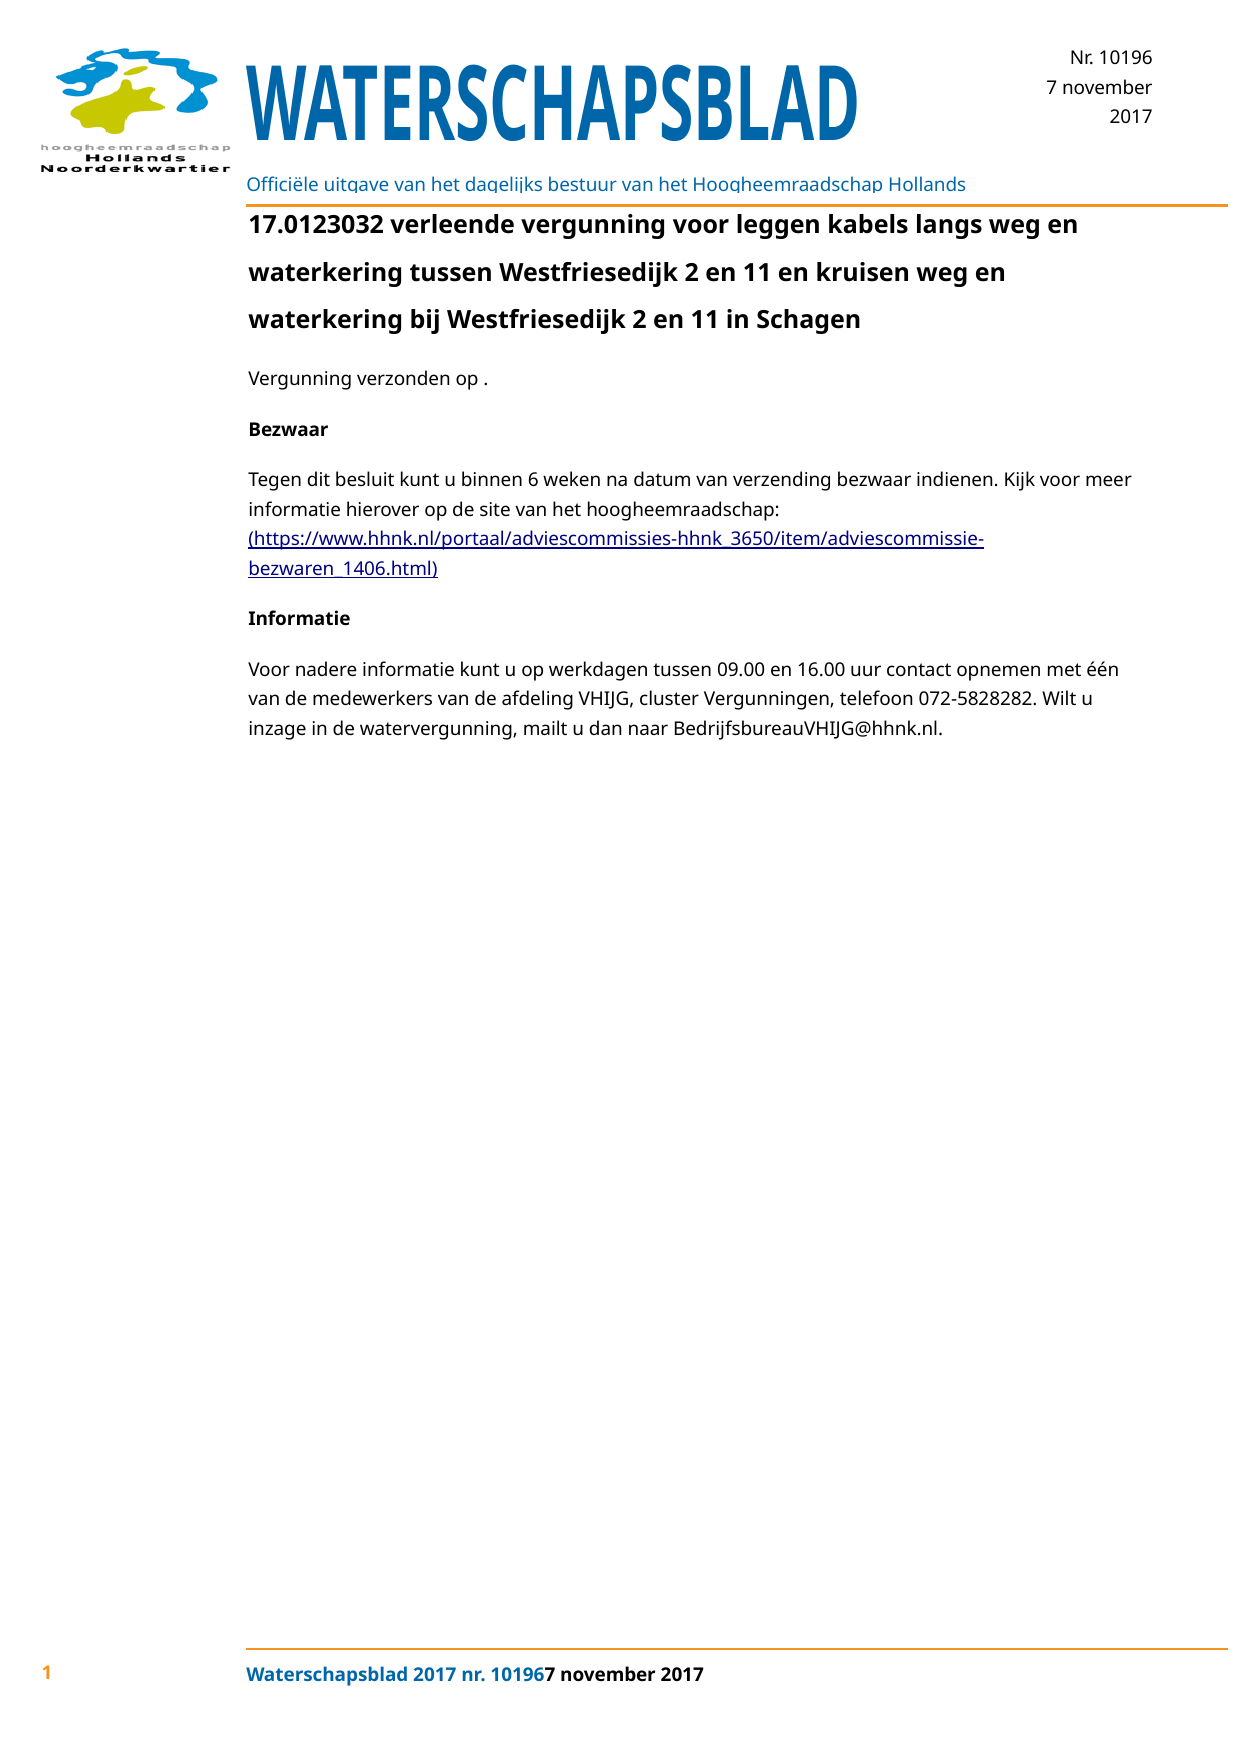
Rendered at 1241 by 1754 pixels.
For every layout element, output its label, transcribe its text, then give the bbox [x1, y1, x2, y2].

text Vergunning verzonden op . [248, 366, 1152, 391]
text Informatie [248, 606, 1152, 631]
text Voor nadere informatie kunt u op werkdagen tussen 09.00 en 16.00 uur contact opnemen met één van de medewerkers van de afdeling VHIJG, cluster Vergunningen, telefoon 072-5828282. Wilt u inzage in de watervergunning, mailt u dan naar BedrijfsbureauVHIJG@hhnk.nl. [248, 656, 1152, 741]
text 17.0123032 verleende vergunning voor leggen kabels langs weg en waterkering tussen Westfriesedijk 2 en 11 en kruisen weg en waterkering bij Westfriesedijk 2 en 11 in Schagen [248, 207, 1152, 336]
text Bezwaar [248, 416, 1152, 442]
text Tegen dit besluit kunt u binnen 6 weken na datum van verzending bezwaar indienen. Kijk voor meer informatie hierover op de site van het hoogheemraadschap: (https://www.hhnk.nl/portaal/adviescommissies-hhnk_3650/item/adviescommissie-bezwaren_1406.html) [248, 466, 1152, 581]
picture [41, 47, 231, 172]
